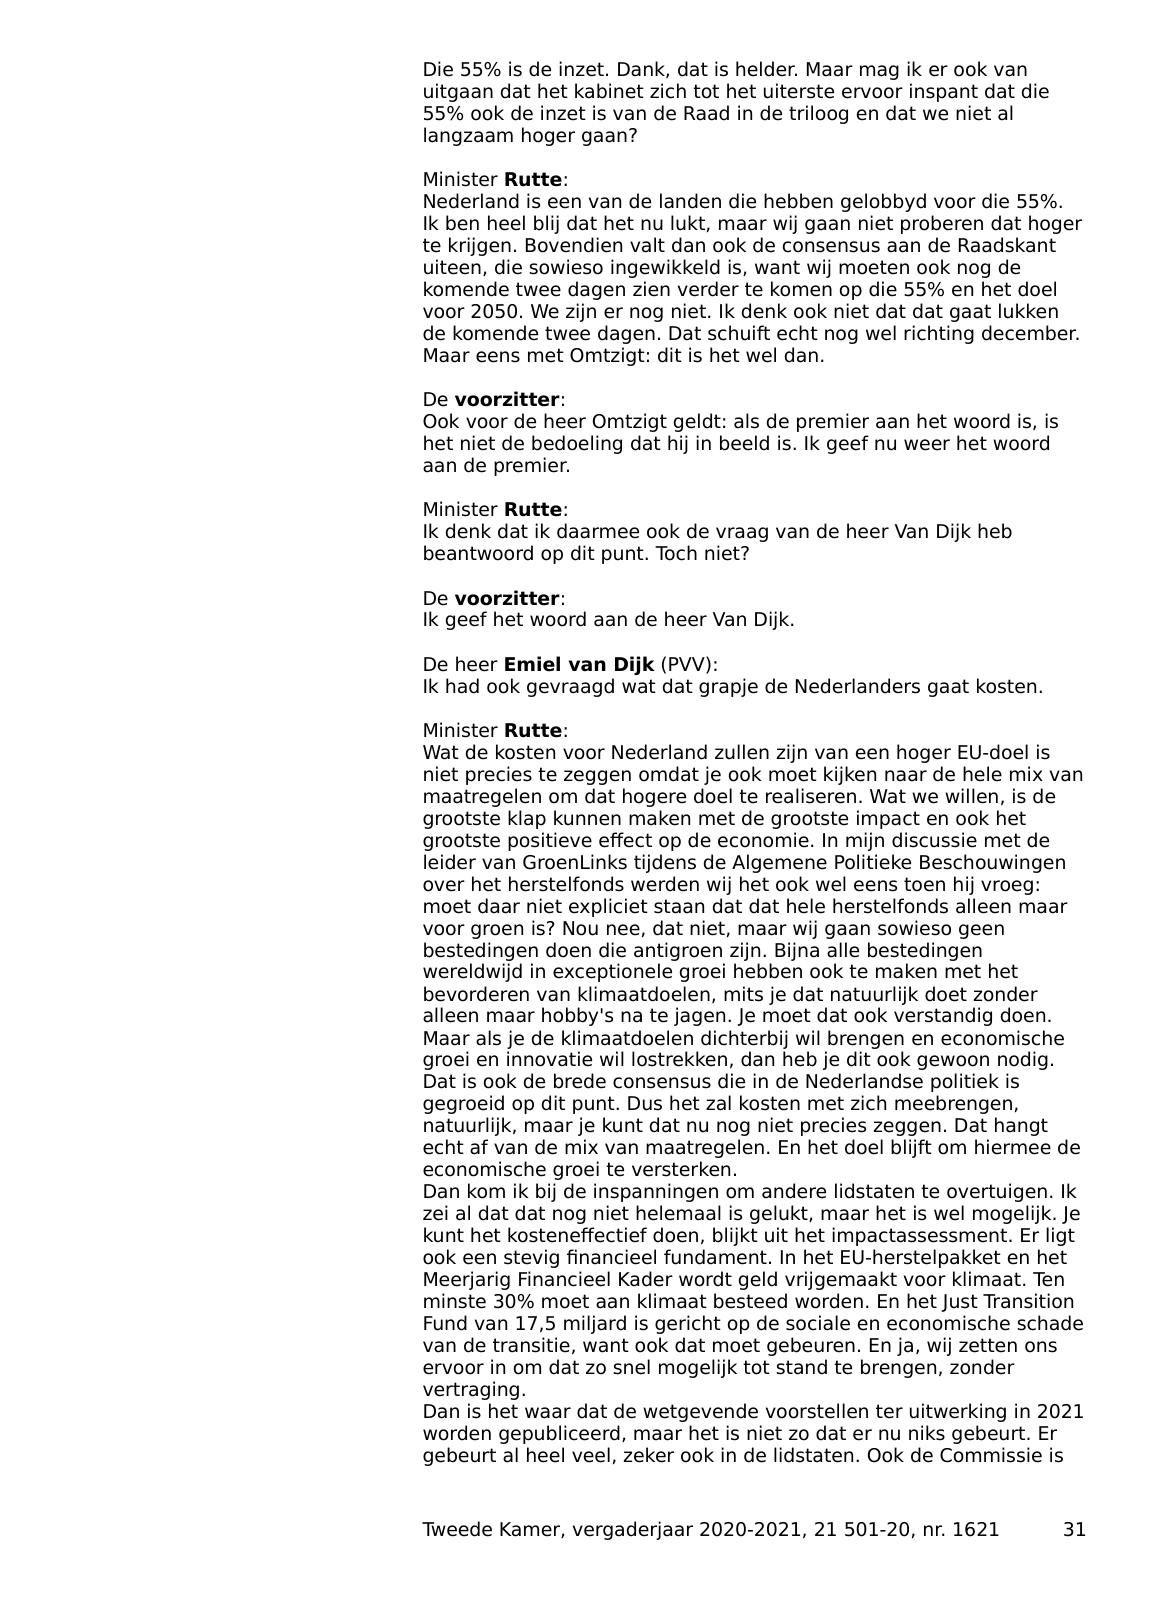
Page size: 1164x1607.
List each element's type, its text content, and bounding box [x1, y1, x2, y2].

text Ik denk dat ik daarmee ook de vraag van de heer Van Dijk heb beantwoord op dit punt. Toch niet? [422, 521, 1087, 565]
text Ook voor de heer Omtzigt geldt: als de premier aan het woord is, is het niet de bedoeling dat hij in beeld is. Ik geef nu weer het woord aan de premier. [422, 411, 1087, 477]
text De voorzitter: [422, 389, 1087, 411]
text De heer Emiel van Dijk (PVV): [422, 653, 1087, 676]
text Minister Rutte: [422, 499, 1087, 521]
text Minister Rutte: [422, 169, 1087, 191]
text Nederland is een van de landen die hebben gelobbyd voor die 55%. Ik ben heel blij dat het nu lukt, maar wij gaan niet proberen dat hoger te krijgen. Bovendien valt dan ook de consensus aan de Raadskant uiteen, die sowieso ingewikkeld is, want wij moeten ook nog de komende twee dagen zien verder te komen op die 55% en het doel voor 2050. We zijn er nog niet. Ik denk ook niet dat dat gaat lukken de komende twee dagen. Dat schuift echt nog wel richting december. Maar eens met Omtzigt: dit is het wel dan. [422, 191, 1087, 367]
text Minister Rutte: [422, 720, 1087, 742]
text Wat de kosten voor Nederland zullen zijn van een hoger EU-doel is niet precies te zeggen omdat je ook moet kijken naar de hele mix van maatregelen om dat hogere doel te realiseren. Wat we willen, is de grootste klap kunnen maken met de grootste impact en ook het grootste positieve effect op de economie. In mijn discussie met de leider van GroenLinks tijdens de Algemene Politieke Beschouwingen over het herstelfonds werden wij het ook wel eens toen hij vroeg: moet daar niet expliciet staan dat dat hele herstelfonds alleen maar voor groen is? Nou nee, dat niet, maar wij gaan sowieso geen bestedingen doen die antigroen zijn. Bijna alle bestedingen wereldwijd in exceptionele groei hebben ook te maken met het bevorderen van klimaatdoelen, mits je dat natuurlijk doet zonder alleen maar hobby's na te jagen. Je moet dat ook verstandig doen. Maar als je de klimaatdoelen dichterbij wil brengen en economische groei en innovatie wil lostrekken, dan heb je dit ook gewoon nodig. Dat is ook de brede consensus die in de Nederlandse politiek is gegroeid op dit punt. Dus het zal kosten met zich meebrengen, natuurlijk, maar je kunt dat nu nog niet precies zeggen. Dat hangt echt af van de mix van maatregelen. En het doel blijft om hiermee de economische groei te versterken. [422, 742, 1087, 1181]
text Ik geef het woord aan de heer Van Dijk. [422, 609, 1087, 631]
text De voorzitter: [422, 587, 1087, 609]
text Dan is het waar dat de wetgevende voorstellen ter uitwerking in 2021 worden gepubliceerd, maar het is niet zo dat er nu niks gebeurt. Er gebeurt al heel veel, zeker ook in de lidstaten. Ook de Commissie is [422, 1401, 1087, 1467]
text Die 55% is de inzet. Dank, dat is helder. Maar mag ik er ook van uitgaan dat het kabinet zich tot het uiterste ervoor inspant dat die 55% ook de inzet is van de Raad in de triloog en dat we niet al langzaam hoger gaan? [422, 59, 1087, 147]
text Ik had ook gevraagd wat dat grapje de Nederlanders gaat kosten. [422, 676, 1087, 697]
text Dan kom ik bij de inspanningen om andere lidstaten te overtuigen. Ik zei al dat dat nog niet helemaal is gelukt, maar het is wel mogelijk. Je kunt het kosteneffectief doen, blijkt uit het impactassessment. Er ligt ook een stevig financieel fundament. In het EU-herstelpakket en het Meerjarig Financieel Kader wordt geld vrijgemaakt voor klimaat. Ten minste 30% moet aan klimaat besteed worden. En het Just Transition Fund van 17,5 miljard is gericht op de sociale en economische schade van de transitie, want ook dat moet gebeuren. En ja, wij zetten ons ervoor in om dat zo snel mogelijk tot stand te brengen, zonder vertraging. [422, 1181, 1087, 1401]
